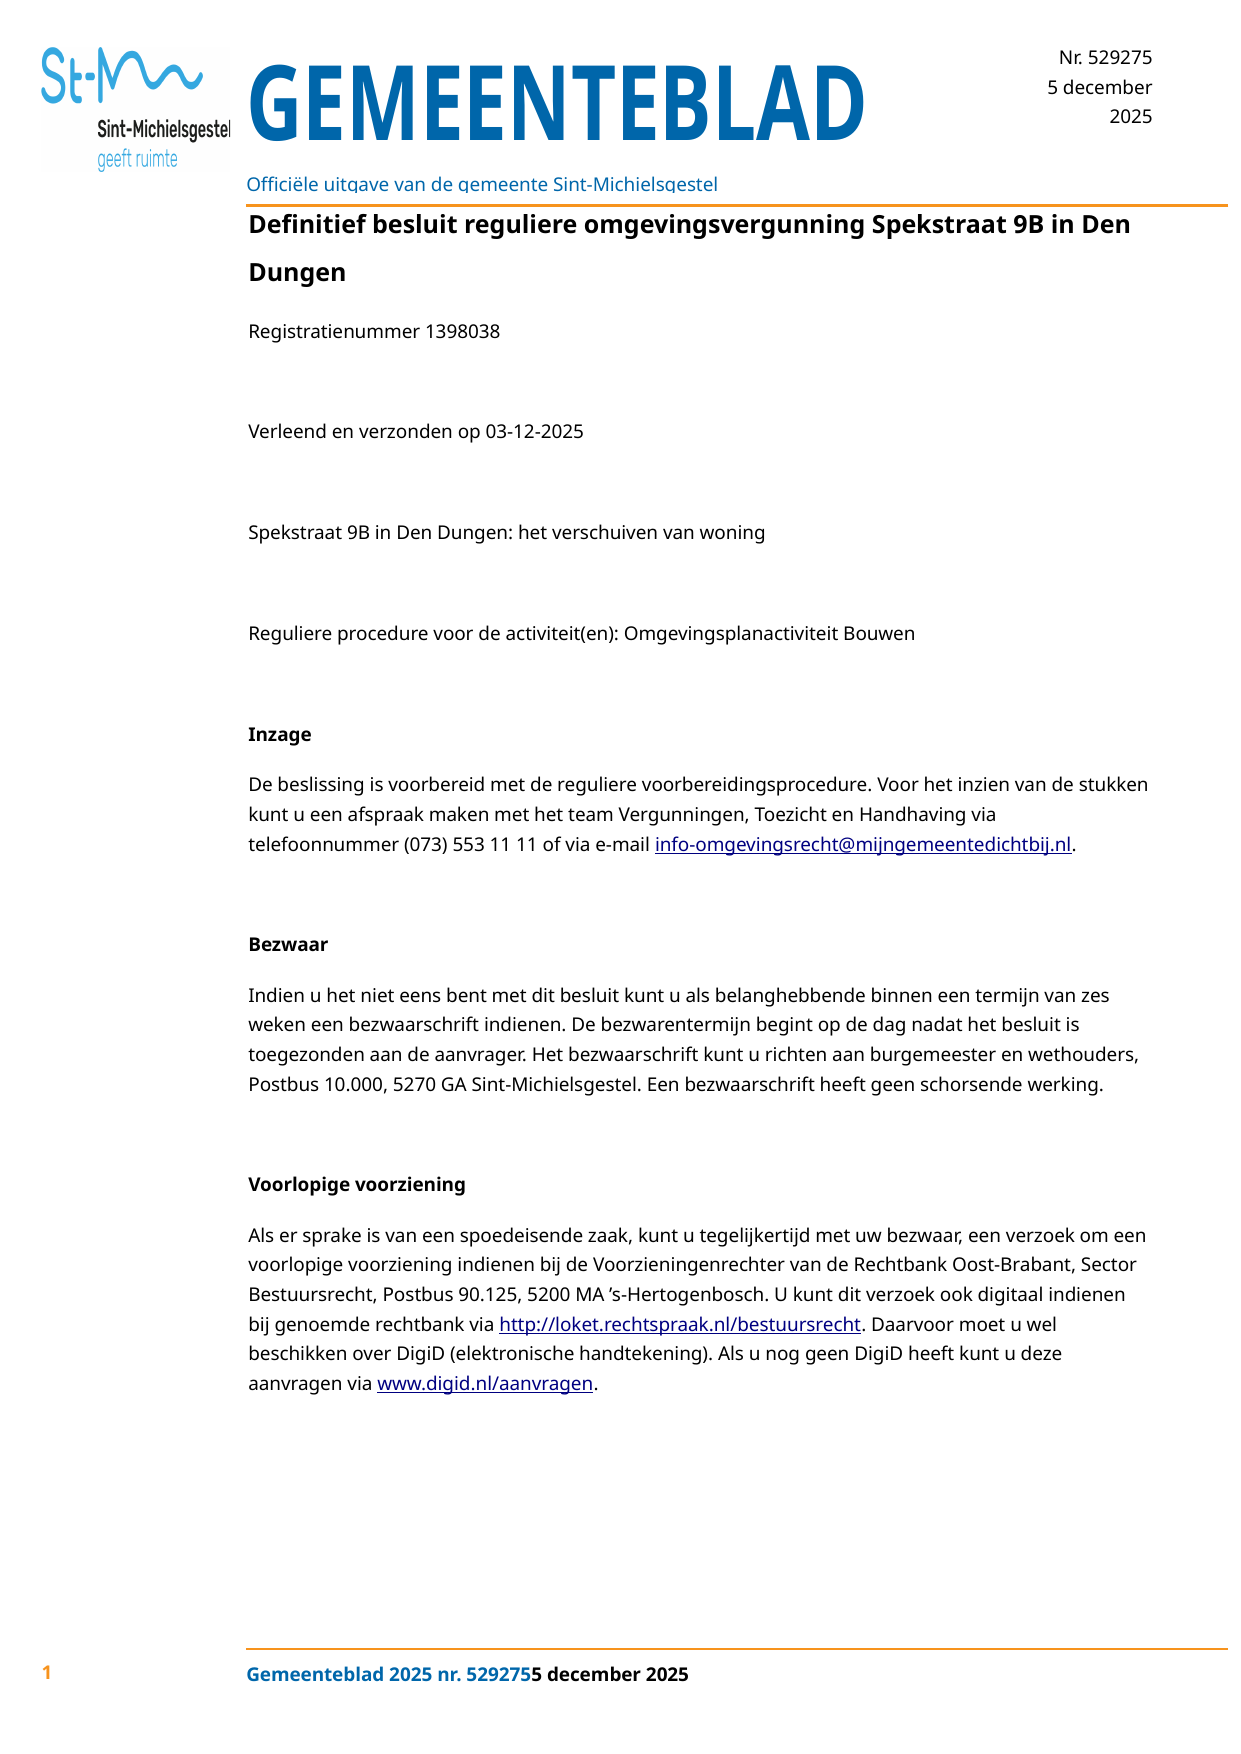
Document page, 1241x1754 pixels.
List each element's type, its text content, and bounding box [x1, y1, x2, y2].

text Inzage [248, 721, 1152, 747]
text Als er sprake is van een spoedeisende zaak, kunt u tegelijkertijd met uw bezwaar, een verzoek om een voorlopige voorziening indienen bij de Voorzieningenrechter van de Rechtbank Oost-Brabant, Sector Bestuursrecht, Postbus 90.125, 5200 MA ’s-Hertogenbosch. U kunt dit verzoek ook digitaal indienen bij genoemde rechtbank via http://loket.rechtspraak.nl/bestuursrecht. Daarvoor moet u wel beschikken over DigiD (elektronische handtekening). Als u nog geen DigiD heeft kunt u deze aanvragen via www.digid.nl/aanvragen. [248, 1222, 1152, 1396]
text Definitief besluit reguliere omgevingsvergunning Spekstraat 9B in Den Dungen [248, 207, 1152, 288]
text Spekstraat 9B in Den Dungen: het verschuiven van woning [248, 519, 1152, 545]
text Reguliere procedure voor de activiteit(en): Omgevingsplanactiviteit Bouwen [248, 620, 1152, 646]
text De beslissing is voorbereid met de reguliere voorbereidingsprocedure. Voor het inzien van de stukken kunt u een afspraak maken met het team Vergunningen, Toezicht en Handhaving via telefoonnummer (073) 553 11 11 of via e-mail info-omgevingsrecht@mijngemeentedichtbij.nl. [248, 772, 1152, 857]
picture [41, 47, 231, 172]
text Registratienummer 1398038 [248, 318, 1152, 344]
text Bezwaar [248, 932, 1152, 957]
text Indien u het niet eens bent met dit besluit kunt u als belanghebbende binnen een termijn van zes weken een bezwaarschrift indienen. De bezwarentermijn begint op de dag nadat het besluit is toegezonden aan de aanvrager. Het bezwaarschrift kunt u richten aan burgemeester en wethouders, Postbus 10.000, 5270 GA Sint-Michielsgestel. Een bezwaarschrift heeft geen schorsende werking. [248, 982, 1152, 1097]
text Verleend en verzonden op 03-12-2025 [248, 419, 1152, 444]
text Voorlopige voorziening [248, 1172, 1152, 1197]
